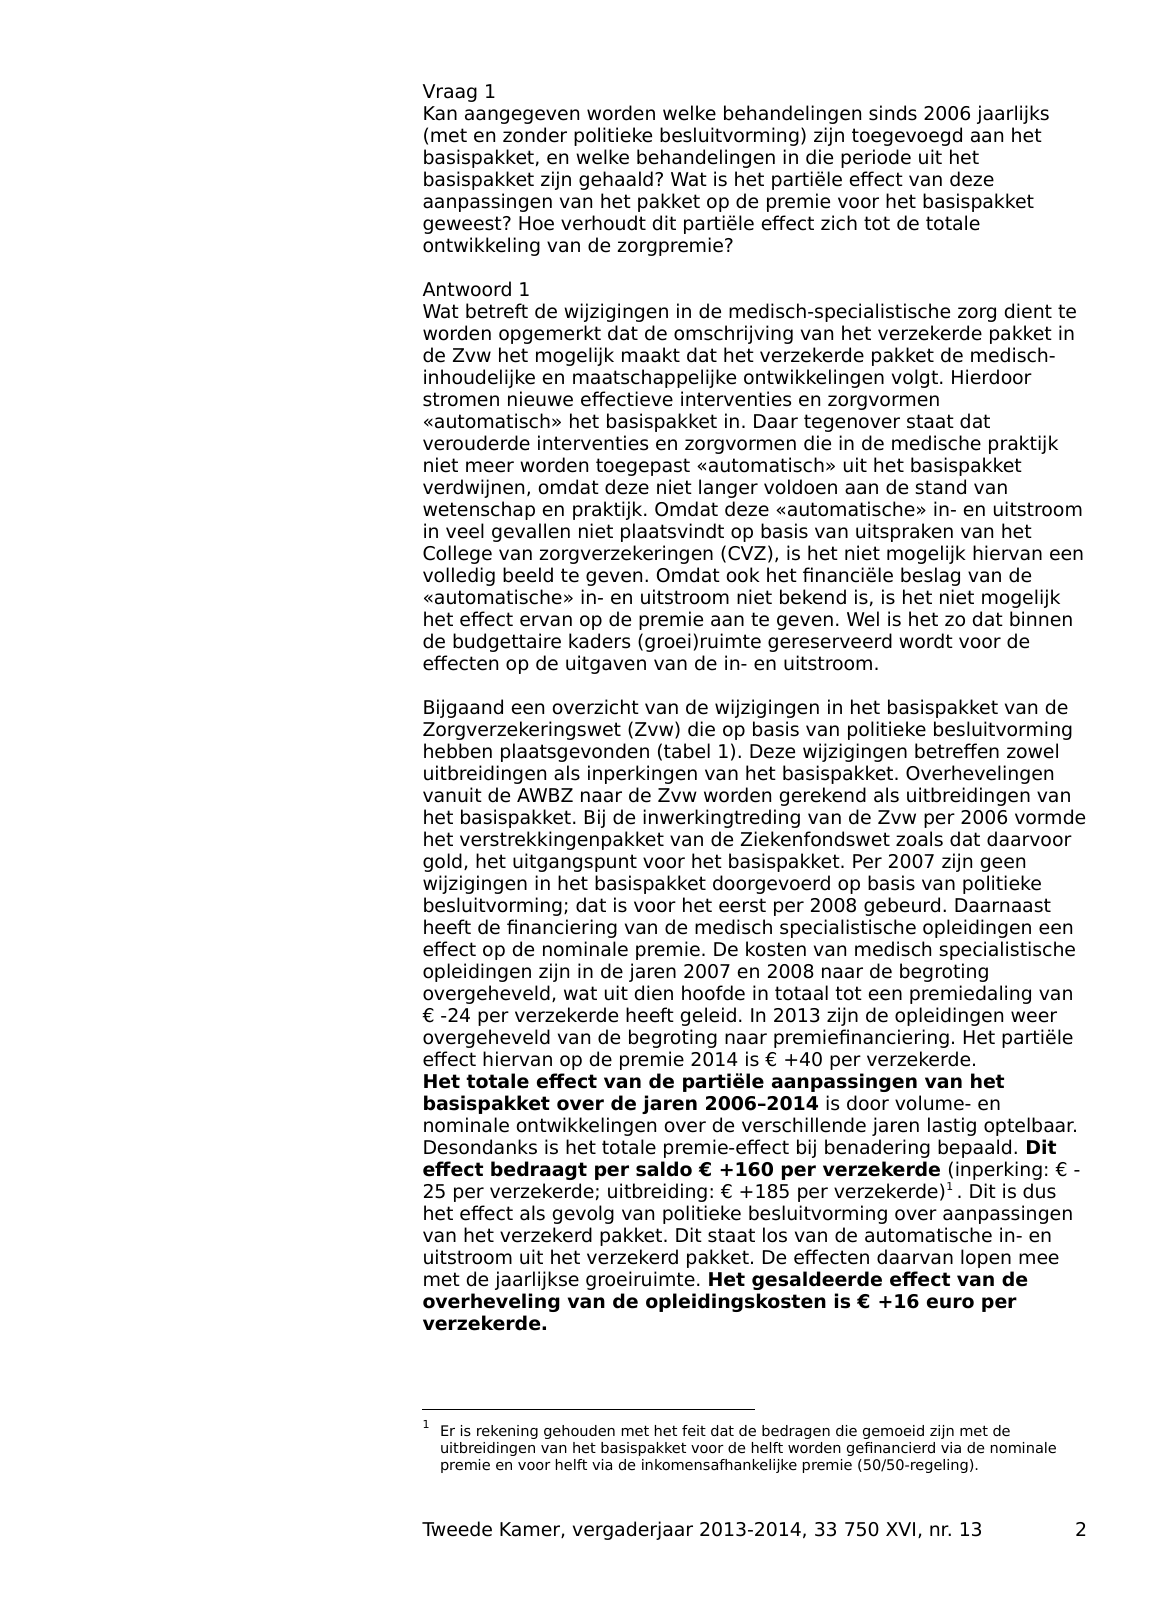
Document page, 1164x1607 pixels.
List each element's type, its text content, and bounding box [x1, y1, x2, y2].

text Wat betreft de wijzigingen in de medisch-specialistische zorg dient te worden opgemerkt dat de omschrijving van het verzekerde pakket in de Zvw het mogelijk maakt dat het verzekerde pakket de medisch-inhoudelijke en maatschappelijke ontwikkelingen volgt. Hierdoor stromen nieuwe effectieve interventies en zorgvormen «automatisch» het basispakket in. Daar tegenover staat dat verouderde interventies en zorgvormen die in de medische praktijk niet meer worden toegepast «automatisch» uit het basispakket verdwijnen, omdat deze niet langer voldoen aan de stand van wetenschap en praktijk. Omdat deze «automatische» in- en uitstroom in veel gevallen niet plaatsvindt op basis van uitspraken van het College van zorgverzekeringen (CVZ), is het niet mogelijk hiervan een volledig beeld te geven. Omdat ook het financiële beslag van de «automatische» in- en uitstroom niet bekend is, is het niet mogelijk het effect ervan op de premie aan te geven. Wel is het zo dat binnen de budgettaire kaders (groei)ruimte gereserveerd wordt voor de effecten op de uitgaven van de in- en uitstroom. [422, 301, 1087, 675]
text Er is rekening gehouden met het feit dat de bedragen die gemoeid zijn met de uitbreidingen van het basispakket voor de helft worden gefinancierd via de nominale premie en voor helft via de inkomensafhankelijke premie (50/50-regeling). [422, 1418, 1087, 1474]
text Bijgaand een overzicht van de wijzigingen in het basispakket van de Zorgverzekeringswet (Zvw) die op basis van politieke besluitvorming hebben plaatsgevonden (tabel 1). Deze wijzigingen betreffen zowel uitbreidingen als inperkingen van het basispakket. Overhevelingen vanuit de AWBZ naar de Zvw worden gerekend als uitbreidingen van het basispakket. Bij de inwerkingtreding van de Zvw per 2006 vormde het verstrekkingenpakket van de Ziekenfondswet zoals dat daarvoor gold, het uitgangspunt voor het basispakket. Per 2007 zijn geen wijzigingen in het basispakket doorgevoerd op basis van politieke besluitvorming; dat is voor het eerst per 2008 gebeurd. Daarnaast heeft de financiering van de medisch specialistische opleidingen een effect op de nominale premie. De kosten van medisch specialistische opleidingen zijn in de jaren 2007 en 2008 naar de begroting overgeheveld, wat uit dien hoofde in totaal tot een premiedaling van € -24 per verzekerde heeft geleid. In 2013 zijn de opleidingen weer overgeheveld van de begroting naar premiefinanciering. Het partiële effect hiervan op de premie 2014 is € +40 per verzekerde. [422, 697, 1087, 1071]
text Het totale effect van de partiële aanpassingen van het basispakket over de jaren 2006–2014 is door volume- en nominale ontwikkelingen over de verschillende jaren lastig optelbaar. Desondanks is het totale premie-effect bij benadering bepaald. Dit effect bedraagt per saldo € +160 per verzekerde (inperking: € -25 per verzekerde; uitbreiding: € +185 per verzekerde). Dit is dus het effect als gevolg van politieke besluitvorming over aanpassingen van het verzekerd pakket. Dit staat los van de automatische in- en uitstroom uit het verzekerd pakket. De effecten daarvan lopen mee met de jaarlijkse groeiruimte. Het gesaldeerde effect van de overheveling van de opleidingskosten is € +16 euro per verzekerde. [422, 1071, 1087, 1334]
text Antwoord 1 [422, 279, 1087, 301]
text Vraag 1 [422, 81, 1087, 103]
text Kan aangegeven worden welke behandelingen sinds 2006 jaarlijks (met en zonder politieke besluitvorming) zijn toegevoegd aan het basispakket, en welke behandelingen in die periode uit het basispakket zijn gehaald? Wat is het partiële effect van deze aanpassingen van het pakket op de premie voor het basispakket geweest? Hoe verhoudt dit partiële effect zich tot de totale ontwikkeling van de zorgpremie? [422, 103, 1087, 257]
